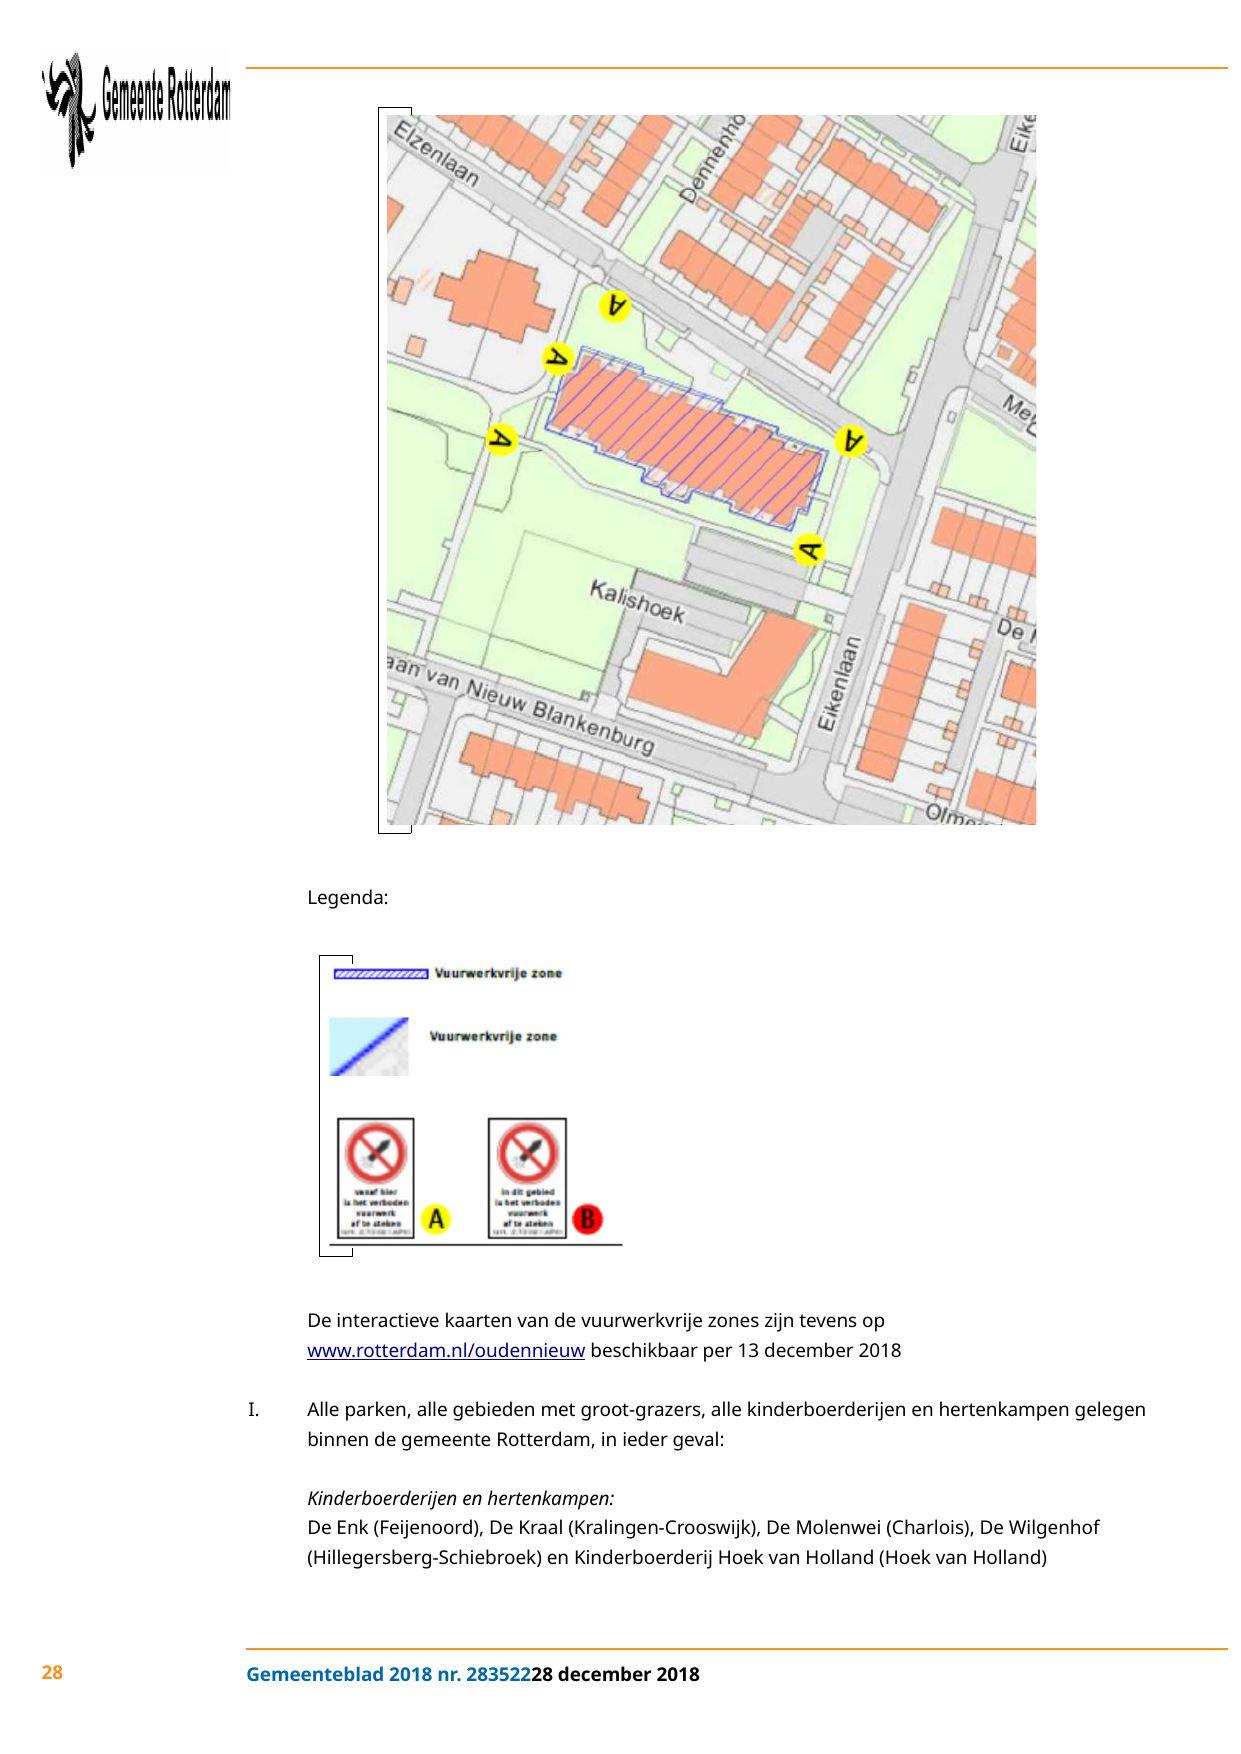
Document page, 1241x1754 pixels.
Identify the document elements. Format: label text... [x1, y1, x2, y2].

list Kinderboerderijen en hertenkampen: [248, 1485, 1152, 1511]
list De Enk (Feijenoord), De Kraal (Kralingen-Crooswijk), De Molenwei (Charlois), De Wilgenhof (Hillegersberg-Schiebroek) en Kinderboerderij Hoek van Holland (Hoek van Holland) [248, 1514, 1152, 1570]
list Alle parken, alle gebieden met groot-grazers, alle kinderboerderijen en hertenkampen gelegen binnen de gemeente Rotterdam, in ieder geval: [248, 1396, 1152, 1452]
list Legenda: [248, 884, 1152, 910]
picture [41, 47, 231, 172]
picture [387, 115, 1037, 825]
list De interactieve kaarten van de vuurwerkvrije zones zijn tevens op www.rotterdam.nl/oudennieuw beschikbaar per 13 december 2018 [248, 1307, 1152, 1363]
picture [327, 964, 624, 1248]
